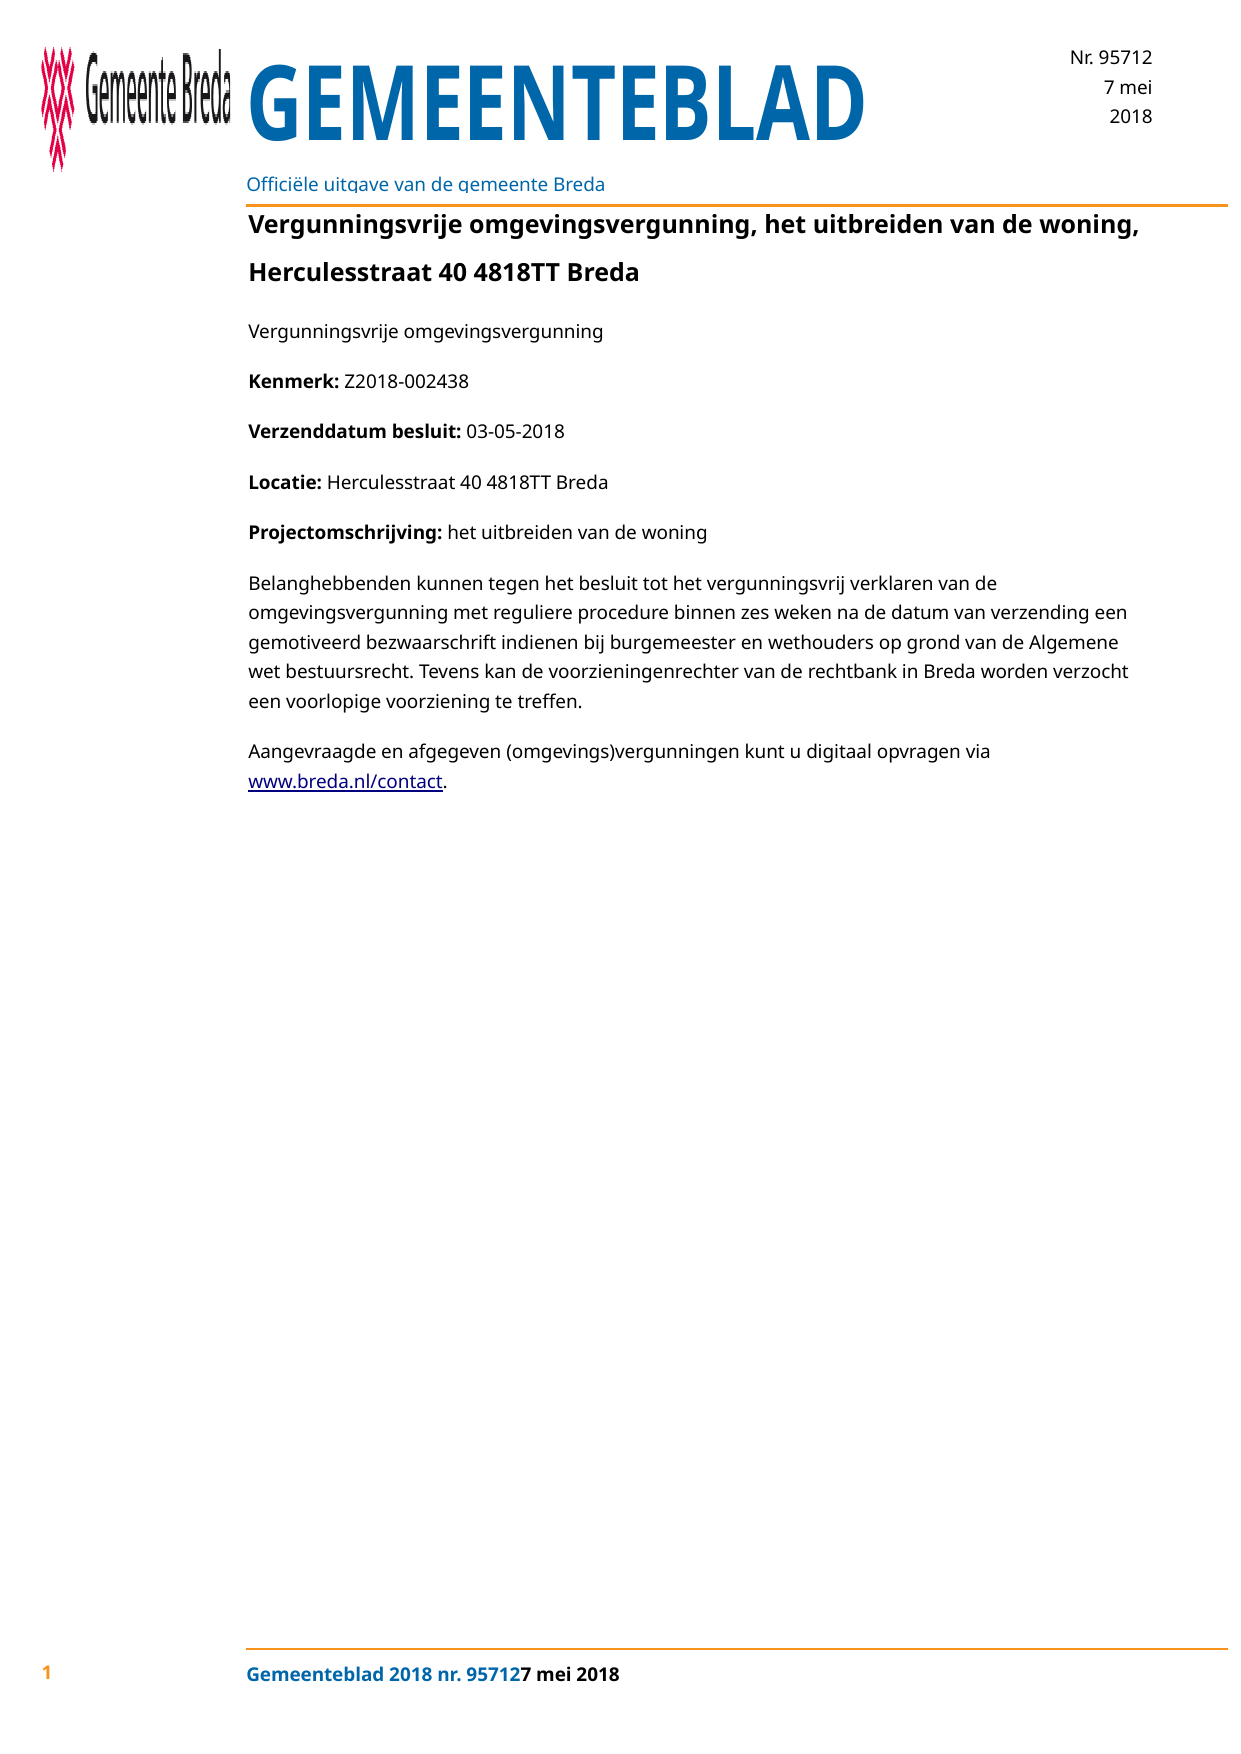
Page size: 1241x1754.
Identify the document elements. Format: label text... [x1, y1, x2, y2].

picture [41, 47, 231, 172]
text Kenmerk: Z2018-002438 [248, 368, 1152, 394]
text Projectomschrijving: het uitbreiden van de woning [248, 519, 1152, 545]
text Verzenddatum besluit: 03-05-2018 [248, 419, 1152, 444]
text Locatie: Herculesstraat 40 4818TT Breda [248, 469, 1152, 495]
text Vergunningsvrije omgevingsvergunning, het uitbreiden van de woning, Herculesstraat 40 4818TT Breda [248, 207, 1152, 288]
text Belanghebbenden kunnen tegen het besluit tot het vergunningsvrij verklaren van de omgevingsvergunning met reguliere procedure binnen zes weken na de datum van verzending een gemotiveerd bezwaarschrift indienen bij burgemeester en wethouders op grond van de Algemene wet bestuursrecht. Tevens kan de voorzieningenrechter van de rechtbank in Breda worden verzocht een voorlopige voorziening te treffen. [248, 570, 1152, 714]
text Aangevraagde en afgegeven (omgevings)vergunningen kunt u digitaal opvragen via www.breda.nl/contact. [248, 739, 1152, 794]
text Vergunningsvrije omgevingsvergunning [248, 318, 1152, 344]
